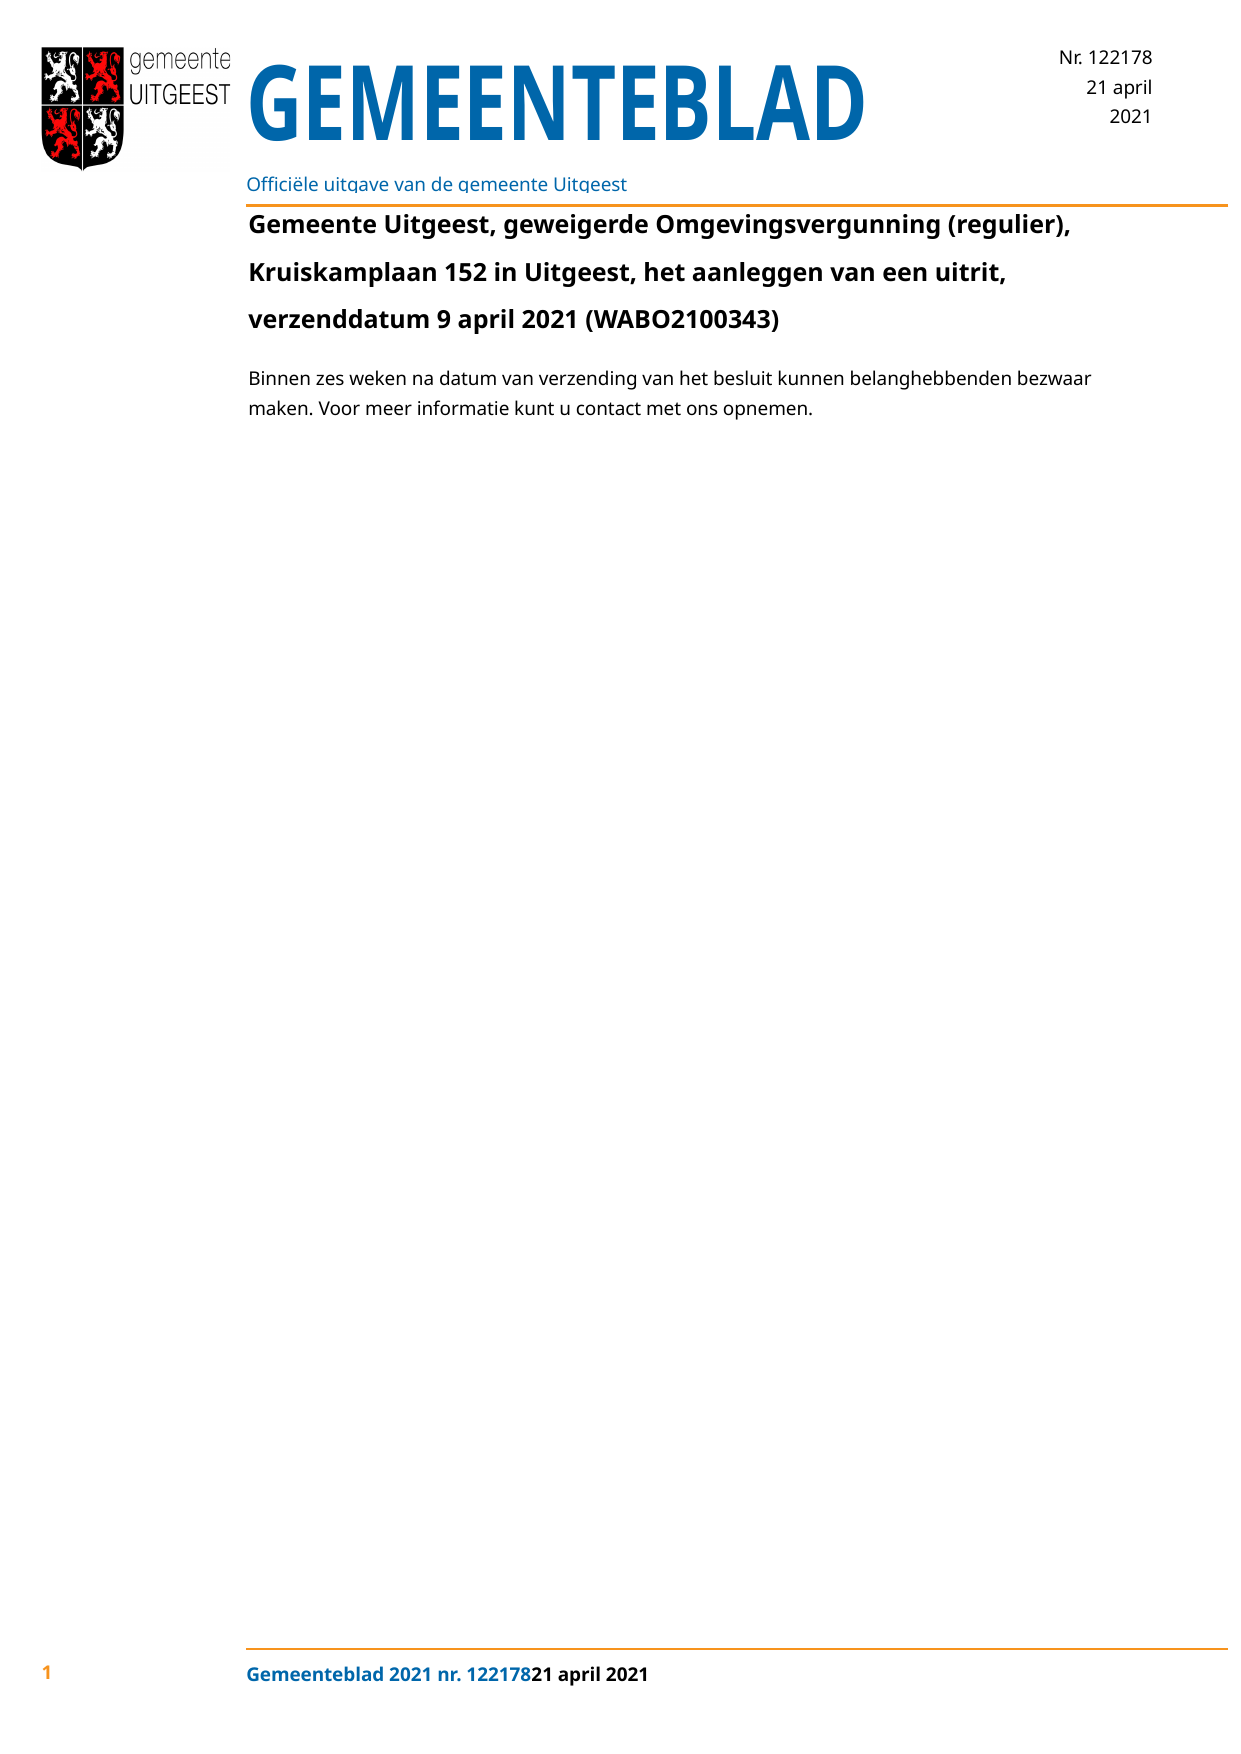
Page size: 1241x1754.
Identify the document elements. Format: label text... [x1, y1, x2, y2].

text Gemeente Uitgeest, geweigerde Omgevingsvergunning (regulier), Kruiskamplaan 152 in Uitgeest, het aanleggen van een uitrit, verzenddatum 9 april 2021 (WABO2100343) [248, 207, 1152, 336]
text Binnen zes weken na datum van verzending van het besluit kunnen belanghebbenden bezwaar maken. Voor meer informatie kunt u contact met ons opnemen. [248, 366, 1152, 421]
picture [41, 47, 231, 172]
